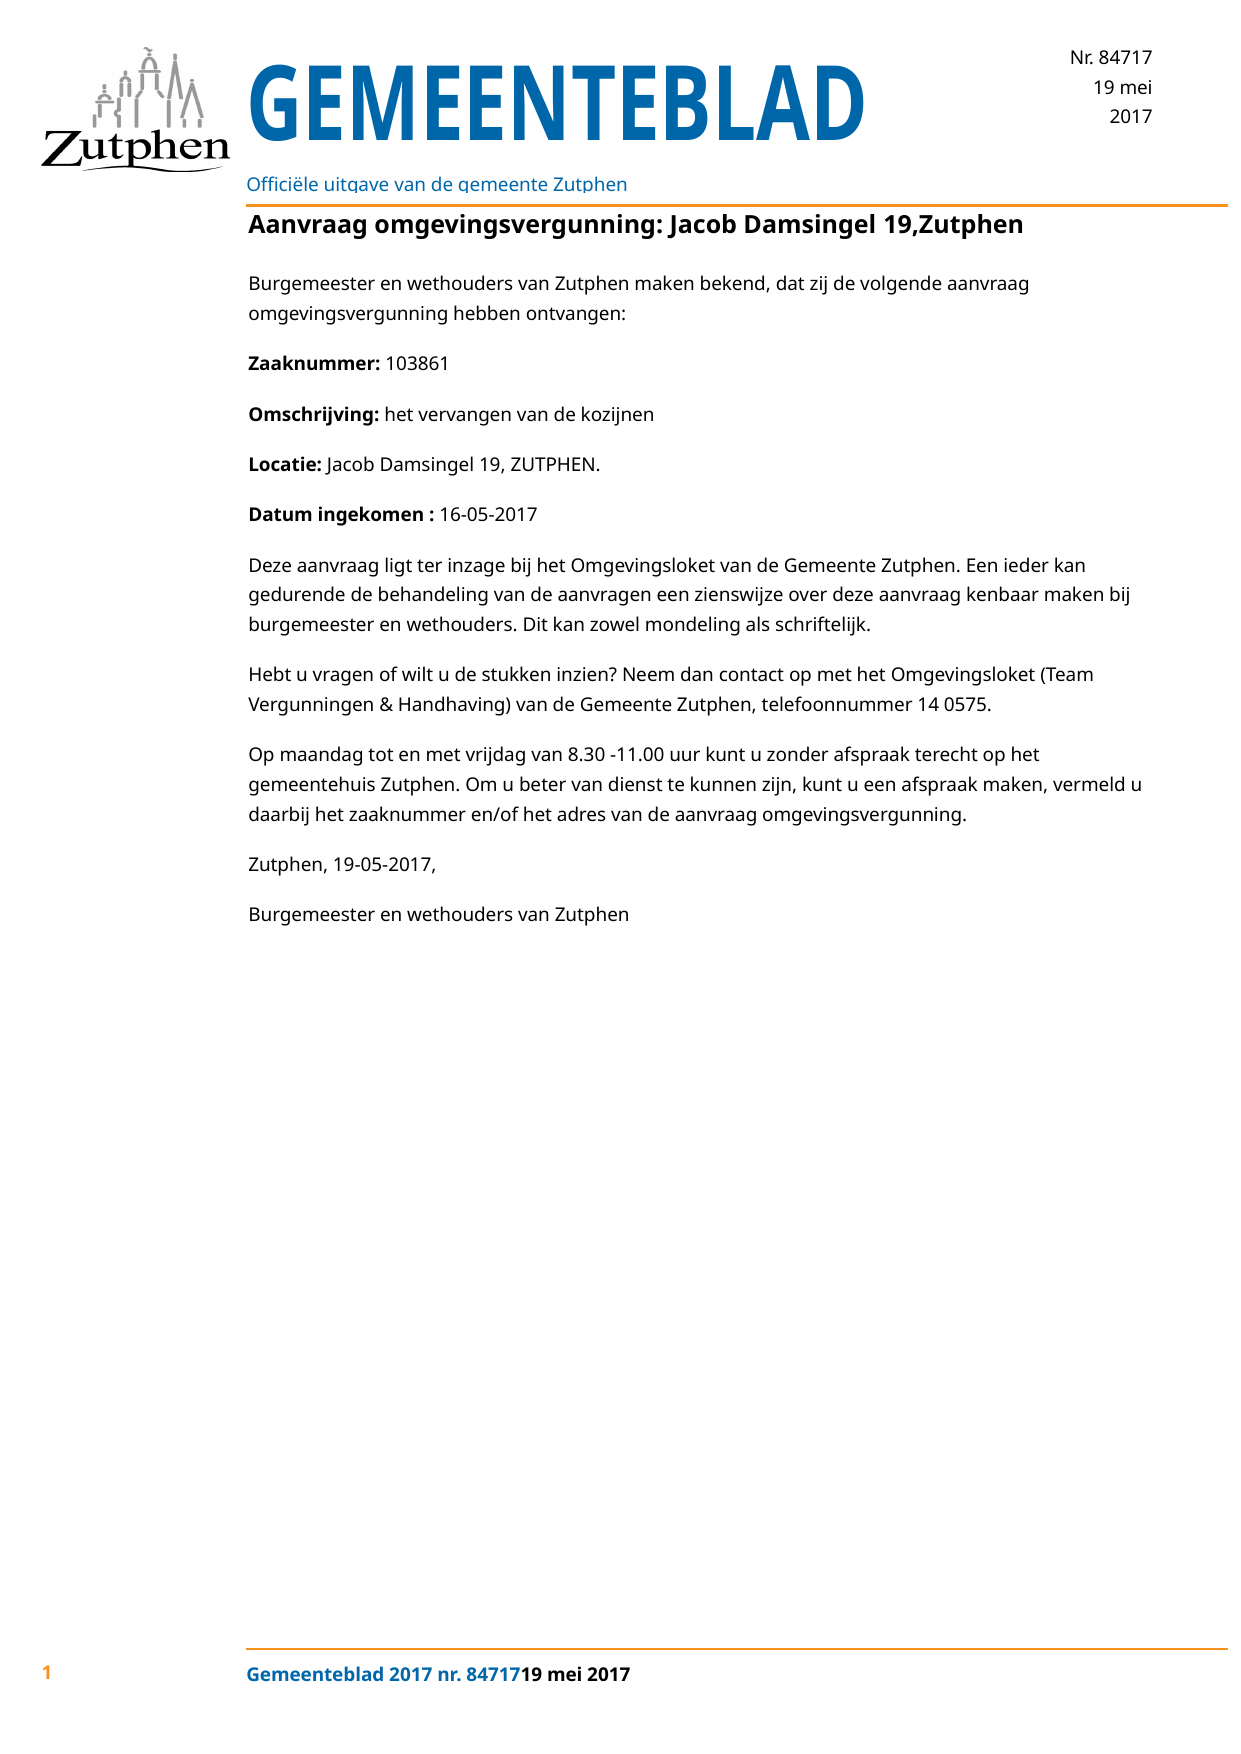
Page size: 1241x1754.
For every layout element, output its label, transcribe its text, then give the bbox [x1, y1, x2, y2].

text Burgemeester en wethouders van Zutphen maken bekend, dat zij de volgende aanvraag omgevingsvergunning hebben ontvangen: [248, 270, 1152, 326]
text Deze aanvraag ligt ter inzage bij het Omgevingsloket van de Gemeente Zutphen. Een ieder kan gedurende de behandeling van de aanvragen een zienswijze over deze aanvraag kenbaar maken bij burgemeester en wethouders. Dit kan zowel mondeling als schriftelijk. [248, 552, 1152, 637]
text Datum ingekomen : 16-05-2017 [248, 502, 1152, 527]
text Locatie: Jacob Damsingel 19, ZUTPHEN. [248, 451, 1152, 477]
picture [41, 47, 231, 172]
text Aanvraag omgevingsvergunning: Jacob Damsingel 19,Zutphen [248, 207, 1152, 241]
text Zaaknummer: 103861 [248, 350, 1152, 376]
text Hebt u vragen of wilt u de stukken inzien? Neem dan contact op met het Omgevingsloket (Team Vergunningen & Handhaving) van de Gemeente Zutphen, telefoonnummer 14 0575. [248, 662, 1152, 717]
text Op maandag tot en met vrijdag van 8.30 -11.00 uur kunt u zonder afspraak terecht op het gemeentehuis Zutphen. Om u beter van dienst te kunnen zijn, kunt u een afspraak maken, vermeld u daarbij het zaaknummer en/of het adres van de aanvraag omgevingsvergunning. [248, 742, 1152, 826]
text Zutphen, 19-05-2017, [248, 851, 1152, 877]
text Omschrijving: het vervangen van de kozijnen [248, 401, 1152, 426]
text Burgemeester en wethouders van Zutphen [248, 902, 1152, 927]
